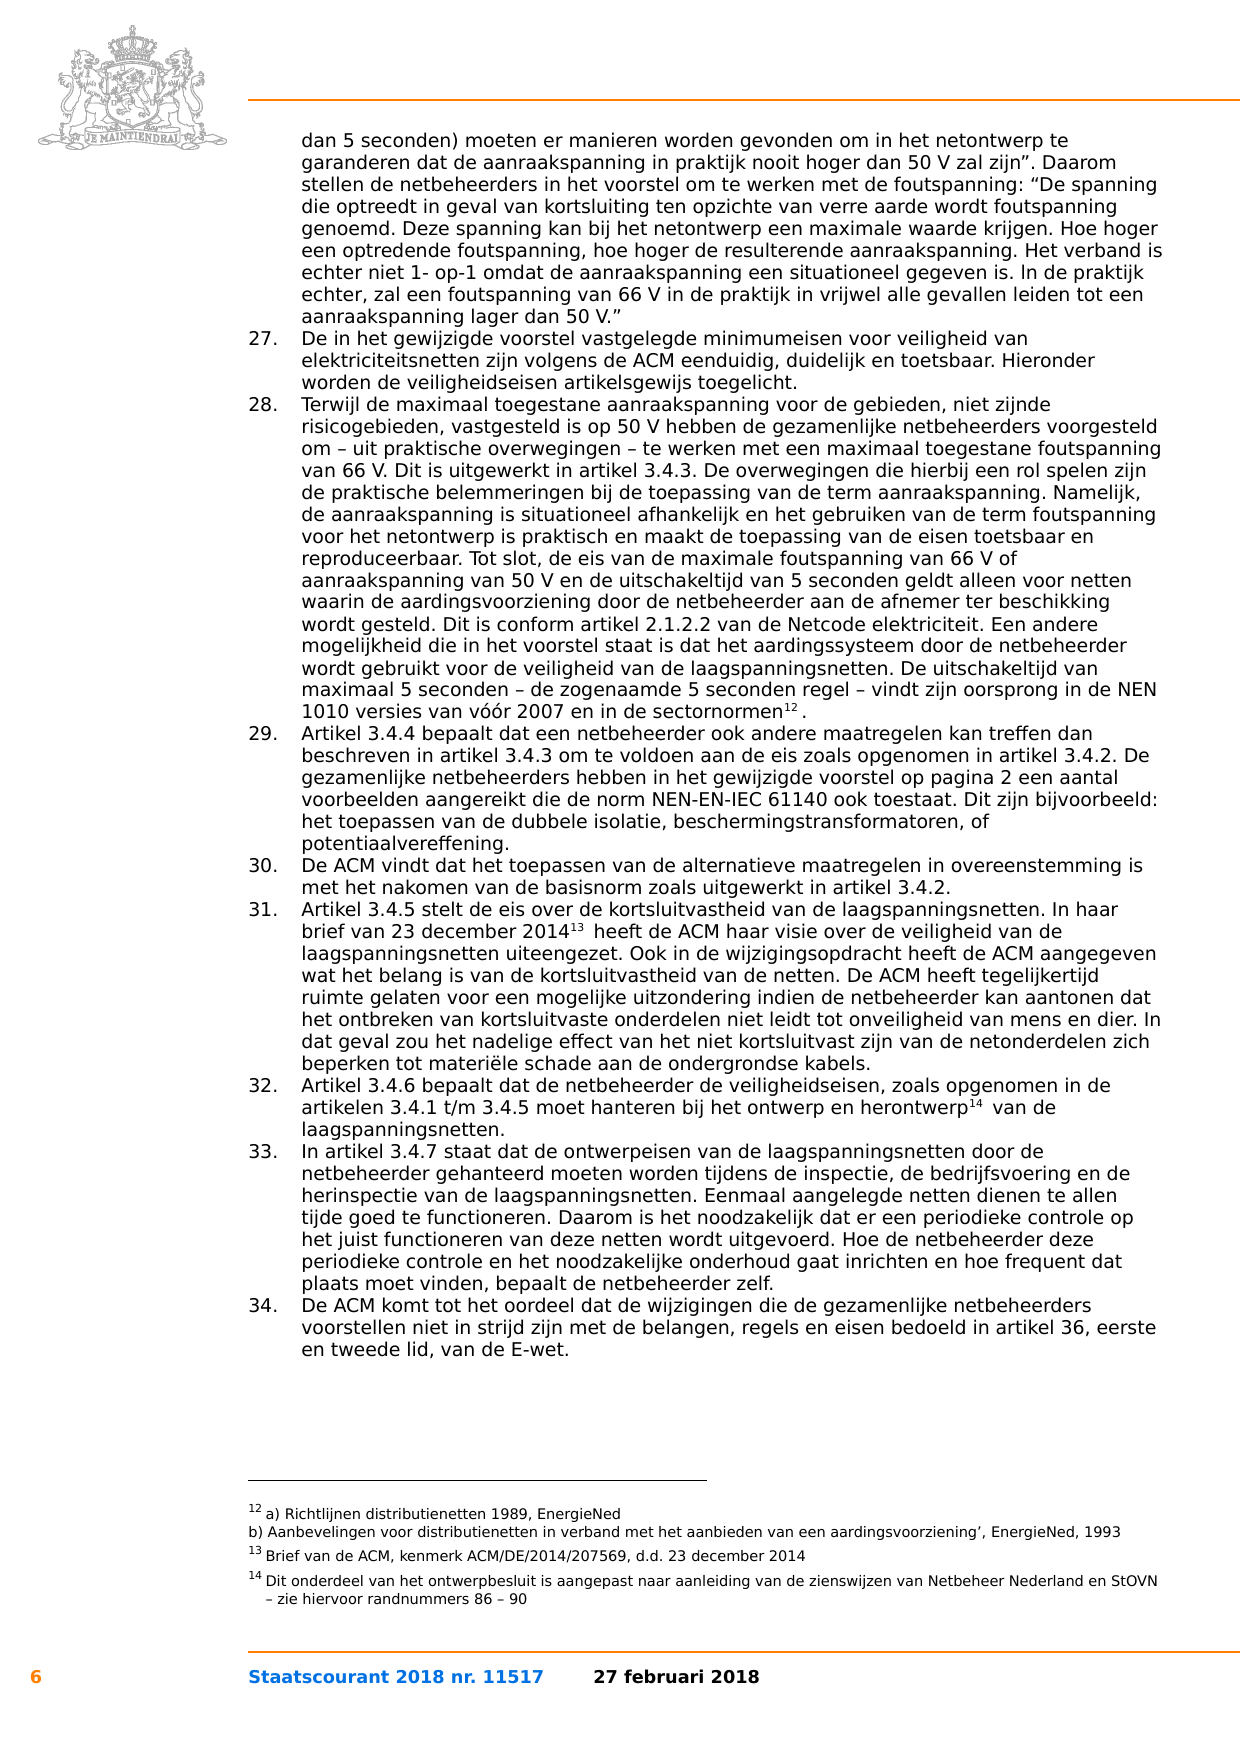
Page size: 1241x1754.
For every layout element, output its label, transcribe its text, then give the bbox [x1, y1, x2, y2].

text Brief van de ACM, kenmerk ACM/DE/2014/207569, d.d. 23 december 2014 [248, 1544, 1163, 1566]
text 34. De ACM komt tot het oordeel dat de wijzigingen die de gezamenlijke netbeheerders voorstellen niet in strijd zijn met de belangen, regels en eisen bedoeld in artikel 36, eerste en tweede lid, van de E-wet. [248, 1295, 1163, 1361]
text 29. Artikel 3.4.4 bepaalt dat een netbeheerder ook andere maatregelen kan treffen dan beschreven in artikel 3.4.3 om te voldoen aan de eis zoals opgenomen in artikel 3.4.2. De gezamenlijke netbeheerders hebben in het gewijzigde voorstel op pagina 2 een aantal voorbeelden aangereikt die de norm NEN-EN-IEC 61140 ook toestaat. Dit zijn bijvoorbeeld: het toepassen van de dubbele isolatie, beschermingstransformatoren, of potentiaalvereffening. [248, 723, 1163, 855]
text 33. In artikel 3.4.7 staat dat de ontwerpeisen van de laagspanningsnetten door de netbeheerder gehanteerd moeten worden tijdens de inspectie, de bedrijfsvoering en de herinspectie van de laagspanningsnetten. Eenmaal aangelegde netten dienen te allen tijde goed te functioneren. Daarom is het noodzakelijk dat er een periodieke controle op het juist functioneren van deze netten wordt uitgevoerd. Hoe de netbeheerder deze periodieke controle en het noodzakelijke onderhoud gaat inrichten en hoe frequent dat plaats moet vinden, bepaalt de netbeheerder zelf. [248, 1141, 1163, 1295]
text 32. Artikel 3.4.6 bepaalt dat de netbeheerder de veiligheidseisen, zoals opgenomen in de artikelen 3.4.1 t/m 3.4.5 moet hanteren bij het ontwerp en herontwerp van de laagspanningsnetten. [248, 1075, 1163, 1141]
text 28. Terwijl de maximaal toegestane aanraakspanning voor de gebieden, niet zijnde risicogebieden, vastgesteld is op 50 V hebben de gezamenlijke netbeheerders voorgesteld om – uit praktische overwegingen – te werken met een maximaal toegestane foutspanning van 66 V. Dit is uitgewerkt in artikel 3.4.3. De overwegingen die hierbij een rol spelen zijn de praktische belemmeringen bij de toepassing van de term aanraakspanning. Namelijk, de aanraakspanning is situationeel afhankelijk en het gebruiken van de term foutspanning voor het netontwerp is praktisch en maakt de toepassing van de eisen toetsbaar en reproduceerbaar. Tot slot, de eis van de maximale foutspanning van 66 V of aanraakspanning van 50 V en de uitschakeltijd van 5 seconden geldt alleen voor netten waarin de aardingsvoorziening door de netbeheerder aan de afnemer ter beschikking wordt gesteld. Dit is conform artikel 2.1.2.2 van de Netcode elektriciteit. Een andere mogelijkheid die in het voorstel staat is dat het aardingssysteem door de netbeheerder wordt gebruikt voor de veiligheid van de laagspanningsnetten. De uitschakeltijd van maximaal 5 seconden – de zogenaamde 5 seconden regel – vindt zijn oorsprong in de NEN 1010 versies van vóór 2007 en in de sectornormen. [248, 394, 1163, 723]
text b) Aanbevelingen voor distributienetten in verband met het aanbieden van een aardingsvoorziening’, EnergieNed, 1993 [248, 1524, 1163, 1541]
text Dit onderdeel van het ontwerpbesluit is aangepast naar aanleiding van de zienswijzen van Netbeheer Nederland en StOVN – zie hiervoor randnummers 86 – 90 [248, 1569, 1163, 1608]
text 31. Artikel 3.4.5 stelt de eis over de kortsluitvastheid van de laagspanningsnetten. In haar brief van 23 december 2014 heeft de ACM haar visie over de veiligheid van de laagspanningsnetten uiteengezet. Ook in de wijzigingsopdracht heeft de ACM aangegeven wat het belang is van de kortsluitvastheid van de netten. De ACM heeft tegelijkertijd ruimte gelaten voor een mogelijke uitzondering indien de netbeheerder kan aantonen dat het ontbreken van kortsluitvaste onderdelen niet leidt tot onveiligheid van mens en dier. In dat geval zou het nadelige effect van het niet kortsluitvast zijn van de netonderdelen zich beperken tot materiële schade aan de ondergrondse kabels. [248, 899, 1163, 1075]
text 30. De ACM vindt dat het toepassen van de alternatieve maatregelen in overeenstemming is met het nakomen van de basisnorm zoals uitgewerkt in artikel 3.4.2. [248, 855, 1163, 899]
text a) Richtlijnen distributienetten 1989, EnergieNed [248, 1502, 1163, 1524]
text dan 5 seconden) moeten er manieren worden gevonden om in het netontwerp te garanderen dat de aanraakspanning in praktijk nooit hoger dan 50 V zal zijn”. Daarom stellen de netbeheerders in het voorstel om te werken met de foutspanning: “De spanning die optreedt in geval van kortsluiting ten opzichte van verre aarde wordt foutspanning genoemd. Deze spanning kan bij het netontwerp een maximale waarde krijgen. Hoe hoger een optredende foutspanning, hoe hoger de resulterende aanraakspanning. Het verband is echter niet 1- op-1 omdat de aanraakspanning een situationeel gegeven is. ln de praktijk echter, zal een foutspanning van 66 V in de praktijk in vrijwel alle gevallen leiden tot een aanraakspanning lager dan 50 V.” [248, 130, 1163, 328]
text 27. De in het gewijzigde voorstel vastgelegde minimumeisen voor veiligheid van elektriciteitsnetten zijn volgens de ACM eenduidig, duidelijk en toetsbaar. Hieronder worden de veiligheidseisen artikelsgewijs toegelicht. [248, 328, 1163, 394]
picture [38, 25, 227, 150]
